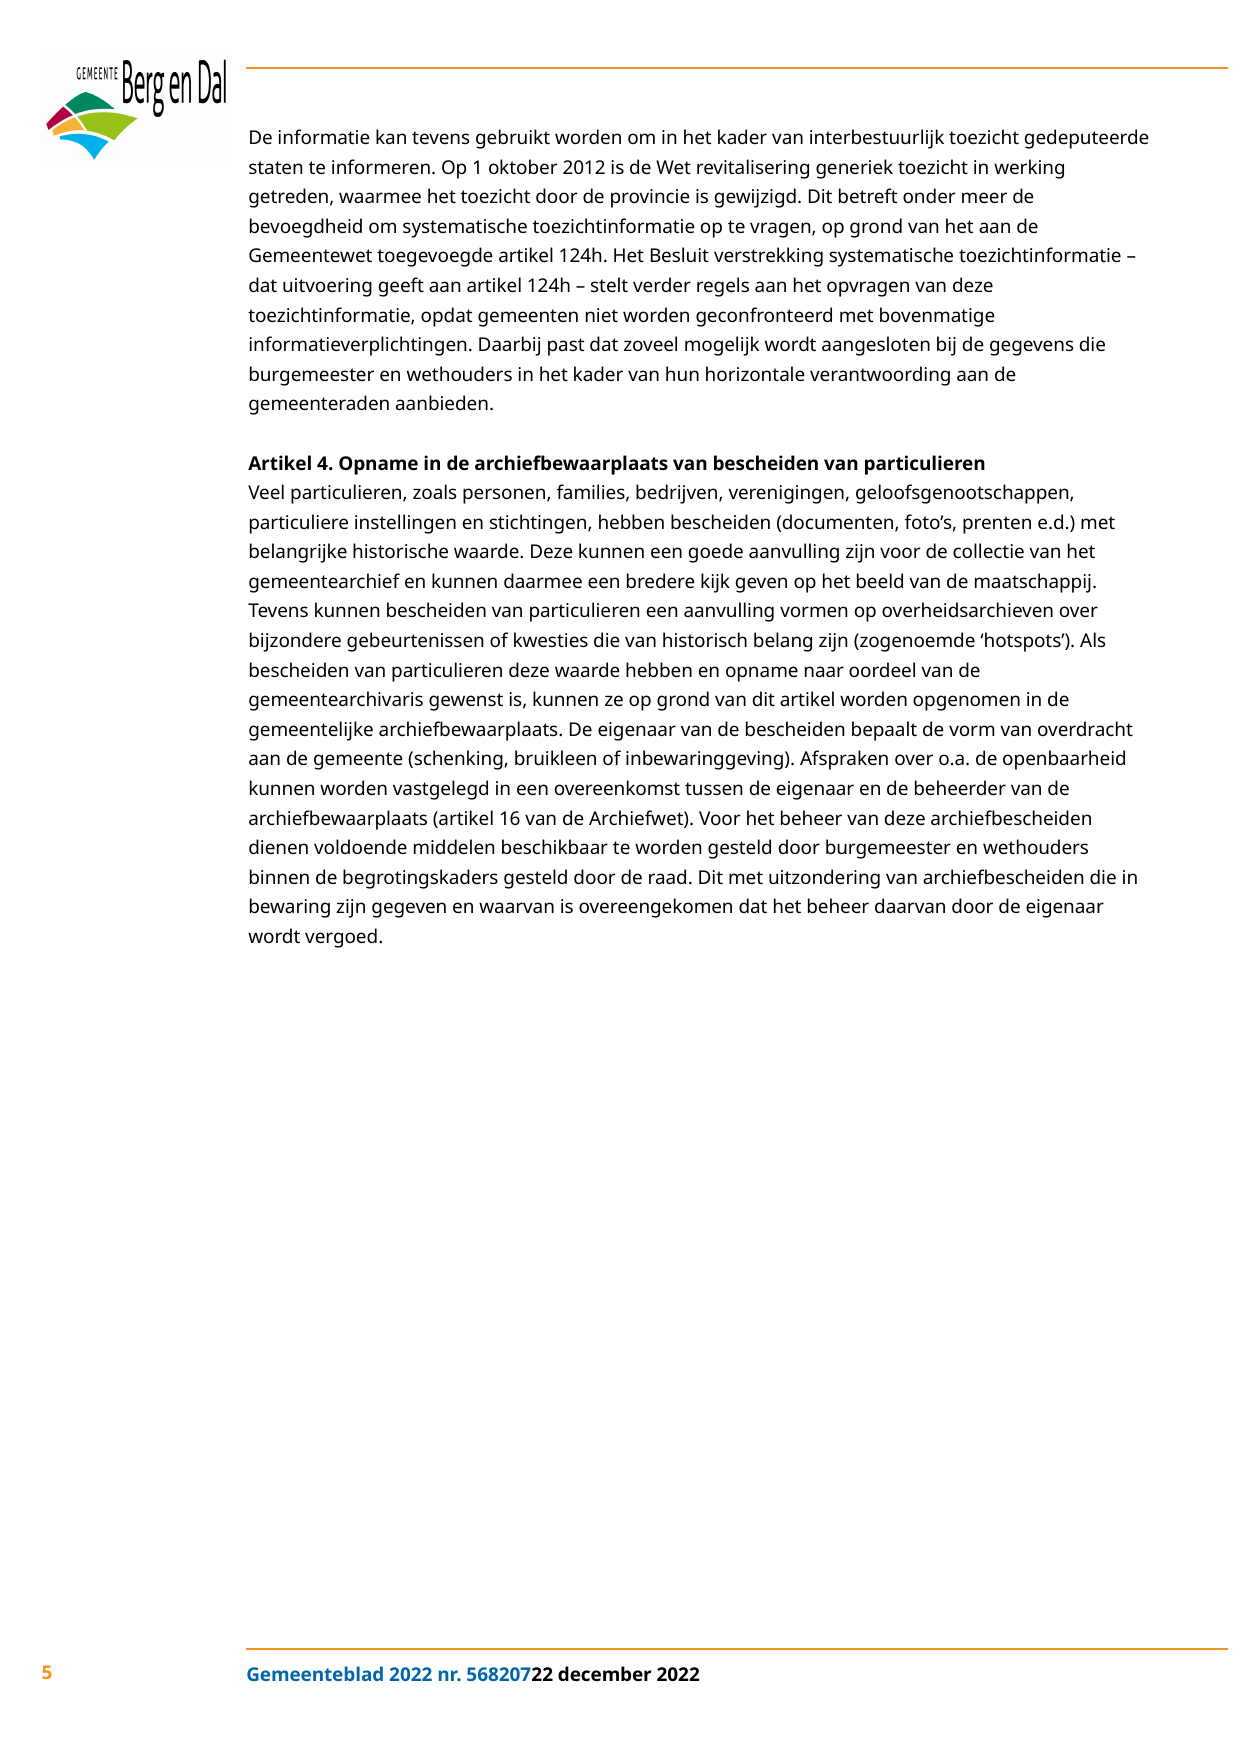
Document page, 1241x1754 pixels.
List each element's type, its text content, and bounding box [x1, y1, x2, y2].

text Artikel 4. Opname in de archiefbewaarplaats van bescheiden van particulieren [248, 450, 1152, 476]
text Veel particulieren, zoals personen, families, bedrijven, verenigingen, geloofsgenootschappen, particuliere instellingen en stichtingen, hebben bescheiden (documenten, foto’s, prenten e.d.) met belangrijke historische waarde. Deze kunnen een goede aanvulling zijn voor de collectie van het gemeentearchief en kunnen daarmee een bredere kijk geven op het beeld van de maatschappij. Tevens kunnen bescheiden van particulieren een aanvulling vormen op overheidsarchieven over bijzondere gebeurtenissen of kwesties die van historisch belang zijn (zogenoemde ‘hotspots’). Als bescheiden van particulieren deze waarde hebben en opname naar oordeel van de gemeentearchivaris gewenst is, kunnen ze op grond van dit artikel worden opgenomen in de gemeentelijke archiefbewaarplaats. De eigenaar van de bescheiden bepaalt de vorm van overdracht aan de gemeente (schenking, bruikleen of inbewaringgeving). Afspraken over o.a. de openbaarheid kunnen worden vastgelegd in een overeenkomst tussen de eigenaar en de beheerder van de archiefbewaarplaats (artikel 16 van de Archiefwet). Voor het beheer van deze archiefbescheiden dienen voldoende middelen beschikbaar te worden gesteld door burgemeester en wethouders binnen de begrotingskaders gesteld door de raad. Dit met uitzondering van archiefbescheiden die in bewaring zijn gegeven en waarvan is overeengekomen dat het beheer daarvan door de eigenaar wordt vergoed. [248, 479, 1152, 949]
picture [41, 47, 231, 172]
text De informatie kan tevens gebruikt worden om in het kader van interbestuurlijk toezicht gedeputeerde staten te informeren. Op 1 oktober 2012 is de Wet revitalisering generiek toezicht in werking getreden, waarmee het toezicht door de provincie is gewijzigd. Dit betreft onder meer de bevoegdheid om systematische toezichtinformatie op te vragen, op grond van het aan de Gemeentewet toegevoegde artikel 124h. Het Besluit verstrekking systematische toezichtinformatie – dat uitvoering geeft aan artikel 124h – stelt verder regels aan het opvragen van deze toezichtinformatie, opdat gemeenten niet worden geconfronteerd met bovenmatige informatieverplichtingen. Daarbij past dat zoveel mogelijk wordt aangesloten bij de gegevens die burgemeester en wethouders in het kader van hun horizontale verantwoording aan de gemeenteraden aanbieden. [248, 124, 1152, 416]
